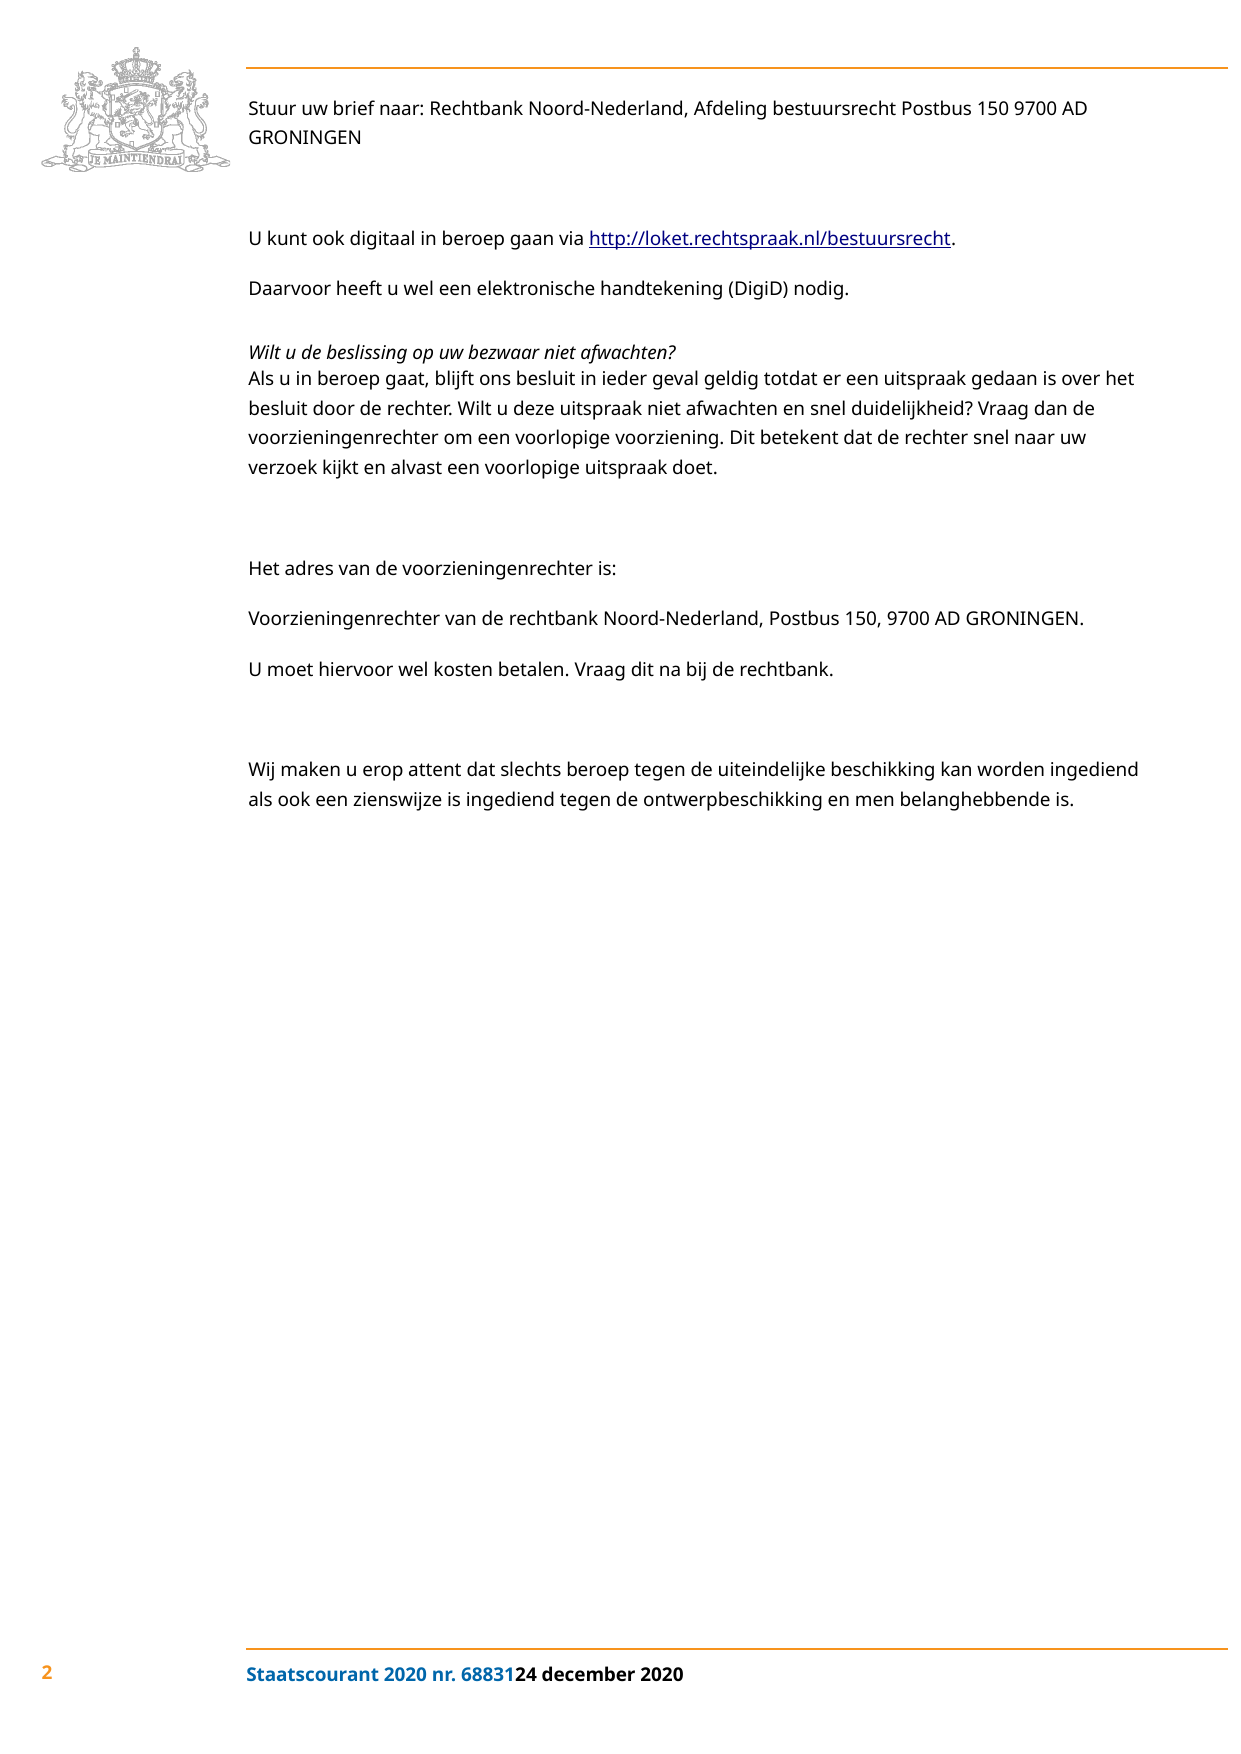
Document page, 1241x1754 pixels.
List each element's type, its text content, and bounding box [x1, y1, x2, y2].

text U kunt ook digitaal in beroep gaan via http://loket.rechtspraak.nl/bestuursrecht. [248, 225, 1152, 251]
text Wilt u de beslissing op uw bezwaar niet afwachten? [248, 339, 1152, 365]
text U moet hiervoor wel kosten betalen. Vraag dit na bij de rechtbank. [248, 656, 1152, 681]
text Daarvoor heeft u wel een elektronische handtekening (DigiD) nodig. [248, 276, 1152, 301]
text Stuur uw brief naar: Rechtbank Noord-Nederland, Afdeling bestuursrecht Postbus 150 9700 AD GRONINGEN [248, 95, 1152, 150]
picture [41, 47, 231, 172]
text Als u in beroep gaat, blijft ons besluit in ieder geval geldig totdat er een uitspraak gedaan is over het besluit door de rechter. Wilt u deze uitspraak niet afwachten en snel duidelijkheid? Vraag dan de voorzieningenrechter om een voorlopige voorziening. Dit betekent dat de rechter snel naar uw verzoek kijkt en alvast een voorlopige uitspraak doet. [248, 365, 1152, 480]
text Voorzieningenrechter van de rechtbank Noord-Nederland, Postbus 150, 9700 AD GRONINGEN. [248, 605, 1152, 631]
text Het adres van de voorzieningenrechter is: [248, 555, 1152, 581]
text Wij maken u erop attent dat slechts beroep tegen de uiteindelijke beschikking kan worden ingediend als ook een zienswijze is ingediend tegen de ontwerpbeschikking en men belanghebbende is. [248, 757, 1152, 812]
